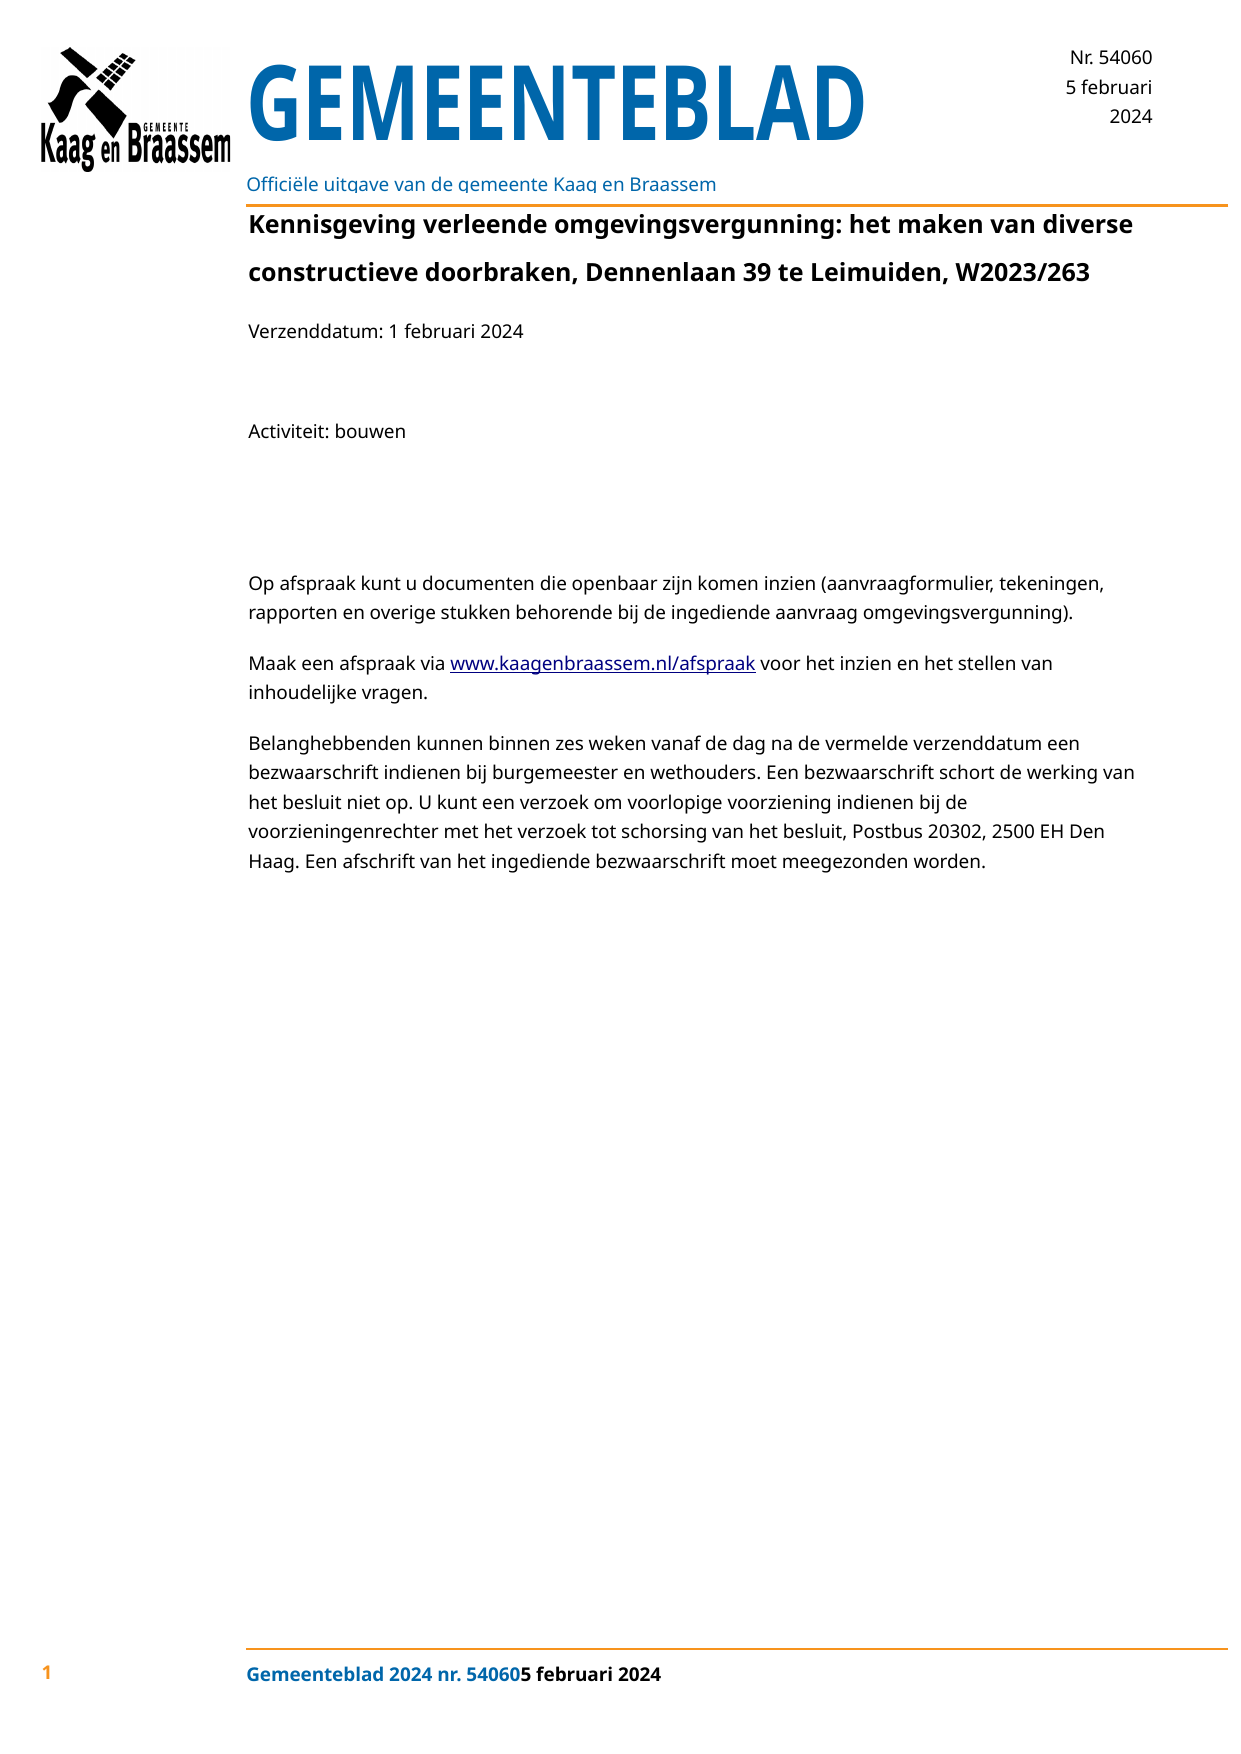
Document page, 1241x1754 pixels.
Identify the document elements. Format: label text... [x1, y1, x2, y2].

text Maak een afspraak via www.kaagenbraassem.nl/afspraak voor het inzien en het stellen van inhoudelijke vragen. [248, 650, 1152, 705]
picture [41, 47, 231, 172]
text Verzenddatum: 1 februari 2024 [248, 318, 1152, 344]
text Op afspraak kunt u documenten die openbaar zijn komen inzien (aanvraagformulier, tekeningen, rapporten en overige stukken behorende bij de ingediende aanvraag omgevingsvergunning). [248, 570, 1152, 625]
text Belanghebbenden kunnen binnen zes weken vanaf de dag na de vermelde verzenddatum een bezwaarschrift indienen bij burgemeester en wethouders. Een bezwaarschrift schort de werking van het besluit niet op. U kunt een verzoek om voorlopige voorziening indienen bij de voorzieningenrechter met het verzoek tot schorsing van het besluit, Postbus 20302, 2500 EH Den Haag. Een afschrift van het ingediende bezwaarschrift moet meegezonden worden. [248, 730, 1152, 874]
text Activiteit: bouwen [248, 419, 1152, 444]
text Kennisgeving verleende omgevingsvergunning: het maken van diverse constructieve doorbraken, Dennenlaan 39 te Leimuiden, W2023/263 [248, 207, 1152, 288]
